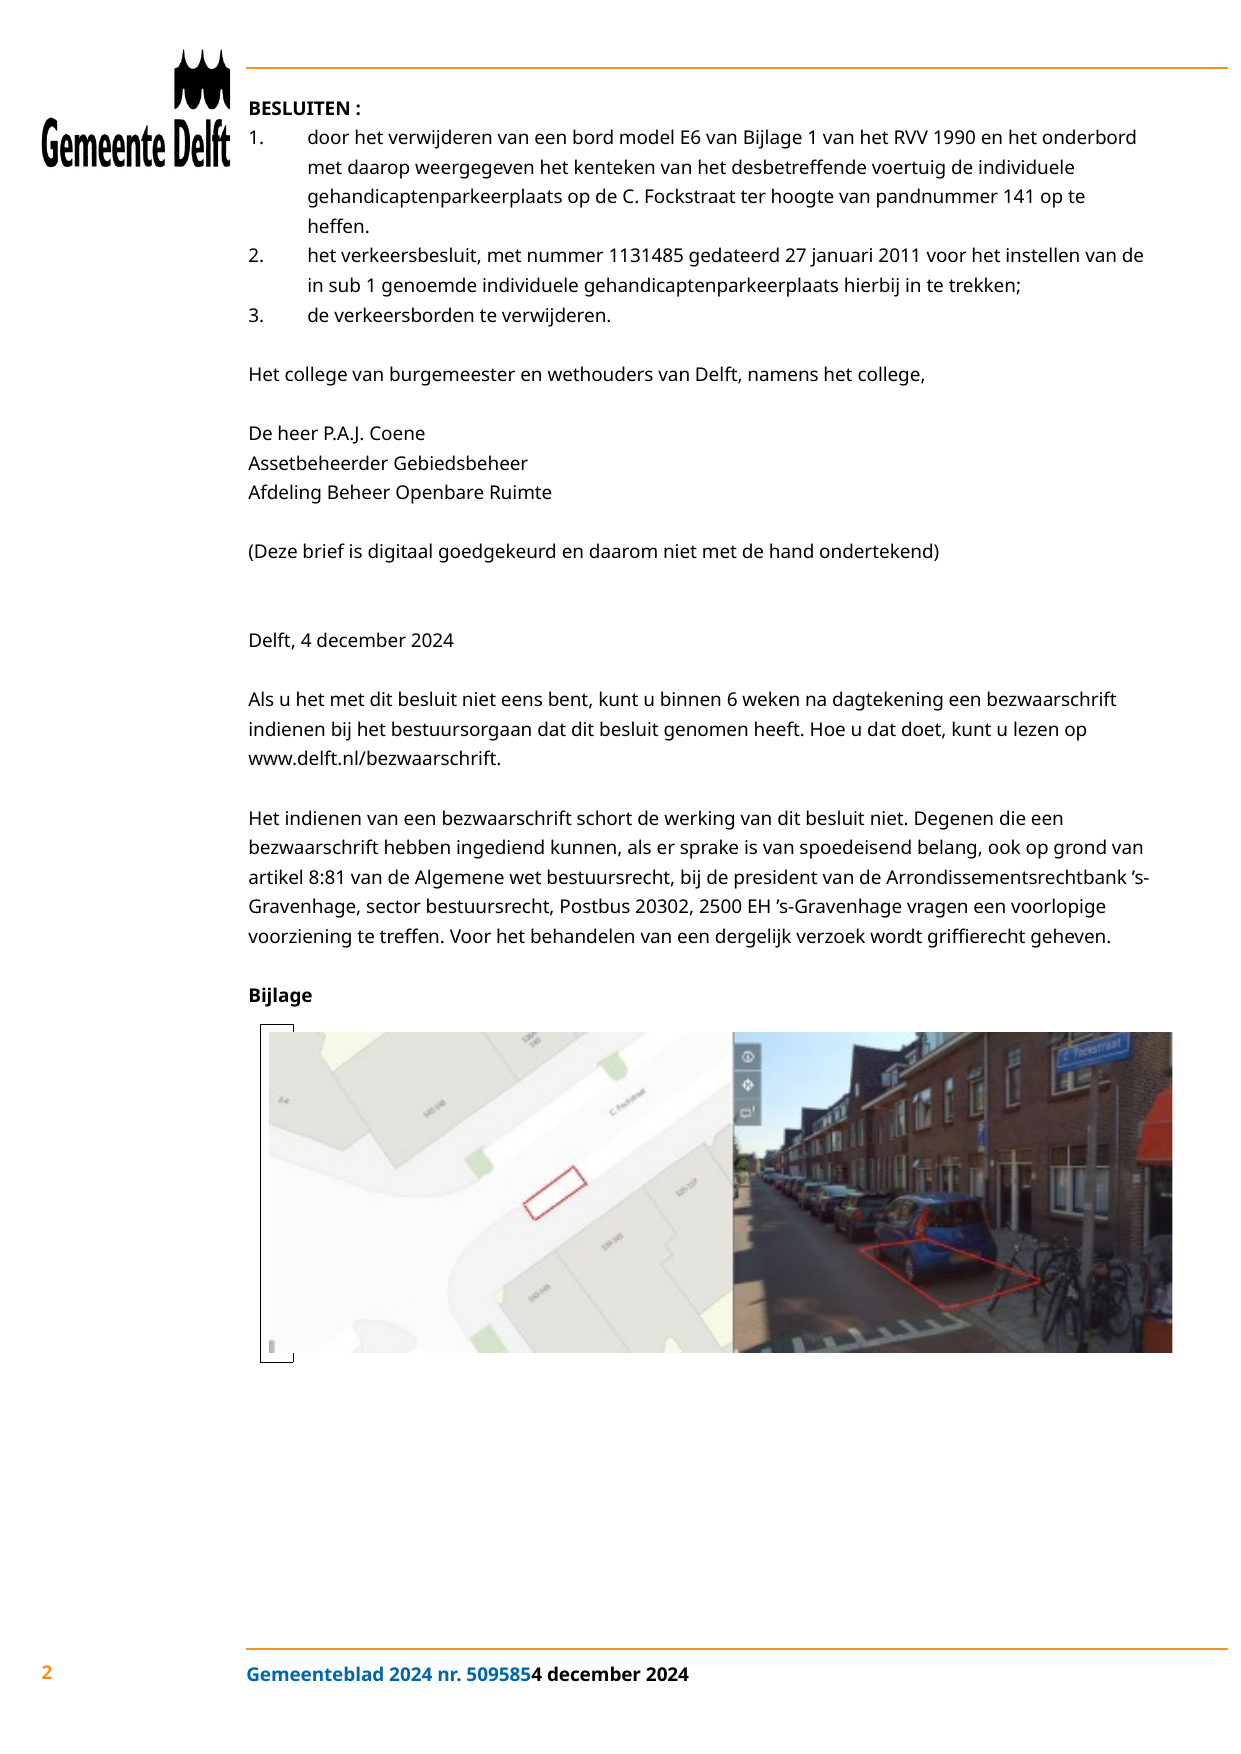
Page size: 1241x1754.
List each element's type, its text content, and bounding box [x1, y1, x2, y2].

text Assetbeheerder Gebiedsbeheer [248, 450, 1152, 476]
text BESLUITEN : [248, 95, 1152, 121]
list de verkeersborden te verwijderen. [248, 302, 1152, 328]
text (Deze brief is digitaal goedgekeurd en daarom niet met de hand ondertekend) [248, 538, 1152, 564]
text Afdeling Beheer Openbare Ruimte [248, 479, 1152, 505]
text Delft, 4 december 2024 [248, 627, 1152, 653]
text Als u het met dit besluit niet eens bent, kunt u binnen 6 weken na dagtekening een bezwaarschrift indienen bij het bestuursorgaan dat dit besluit genomen heeft. Hoe u dat doet, kunt u lezen op www.delft.nl/bezwaarschrift. [248, 686, 1152, 771]
text Bijlage [248, 982, 1152, 1008]
picture [41, 47, 231, 172]
text Het indienen van een bezwaarschrift schort de werking van dit besluit niet. Degenen die een bezwaarschrift hebben ingediend kunnen, als er sprake is van spoedeisend belang, ook op grond van artikel 8:81 van de Algemene wet bestuursrecht, bij de president van de Arrondissementsrechtbank ’s-Gravenhage, sector bestuursrecht, Postbus 20302, 2500 EH ’s-Gravenhage vragen een voorlopige voorziening te treffen. Voor het behandelen van een dergelijk verzoek wordt griffierecht geheven. [248, 805, 1152, 949]
text De heer P.A.J. Coene [248, 420, 1152, 446]
picture [268, 1032, 1173, 1353]
list door het verwijderen van een bord model E6 van Bijlage 1 van het RVV 1990 en het onderbord met daarop weergegeven het kenteken van het desbetreffende voertuig de individuele gehandicaptenparkeerplaats op de C. Fockstraat ter hoogte van pandnummer 141 op te heffen. [248, 124, 1152, 239]
list het verkeersbesluit, met nummer 1131485 gedateerd 27 januari 2011 voor het instellen van de in sub 1 genoemde individuele gehandicaptenparkeerplaats hierbij in te trekken; [248, 243, 1152, 298]
text Het college van burgemeester en wethouders van Delft, namens het college, [248, 361, 1152, 387]
